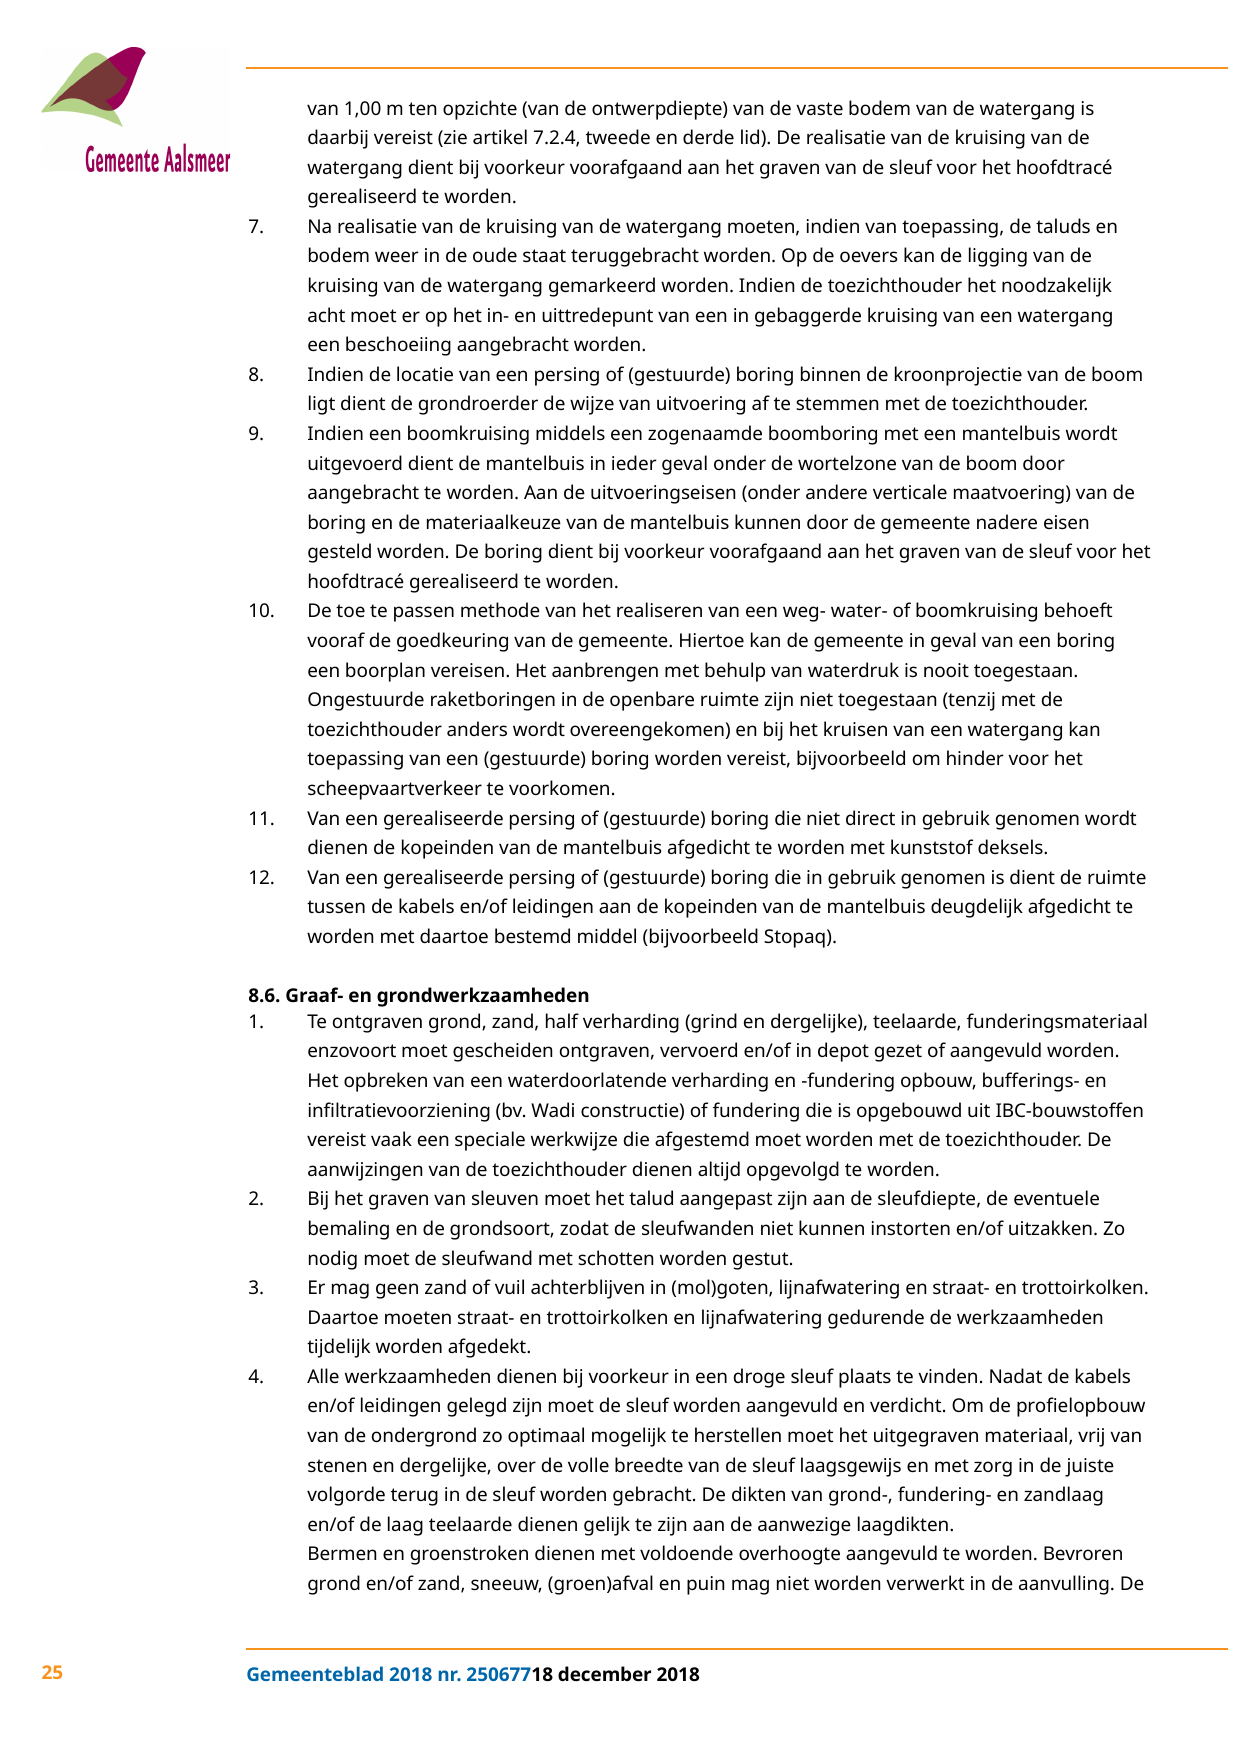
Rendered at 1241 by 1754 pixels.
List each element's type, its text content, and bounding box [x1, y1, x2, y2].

list Alle werkzaamheden dienen bij voorkeur in een droge sleuf plaats te vinden. Nadat de kabels en/of leidingen gelegd zijn moet de sleuf worden aangevuld en verdicht. Om de profielopbouw van de ondergrond zo optimaal mogelijk te herstellen moet het uitgegraven materiaal, vrij van stenen en dergelijke, over de volle breedte van de sleuf laagsgewijs en met zorg in de juiste volgorde terug in de sleuf worden gebracht. De dikten van grond-, fundering- en zandlaag en/of de laag teelaarde dienen gelijk te zijn aan de aanwezige laagdikten. [248, 1363, 1152, 1537]
list Indien de locatie van een persing of (gestuurde) boring binnen de kroonprojectie van de boom ligt dient de grondroerder de wijze van uitvoering af te stemmen met de toezichthouder. [248, 361, 1152, 416]
list De toe te passen methode van het realiseren van een weg- water- of boomkruising behoeft vooraf de goedkeuring van de gemeente. Hiertoe kan de gemeente in geval van een boring een boorplan vereisen. Het aanbrengen met behulp van waterdruk is nooit toegestaan. Ongestuurde raketboringen in de openbare ruimte zijn niet toegestaan (tenzij met de toezichthouder anders wordt overeengekomen) en bij het kruisen van een watergang kan toepassing van een (gestuurde) boring worden vereist, bijvoorbeeld om hinder voor het scheepvaartverkeer te voorkomen. [248, 598, 1152, 801]
list Van een gerealiseerde persing of (gestuurde) boring die in gebruik genomen is dient de ruimte tussen de kabels en/of leidingen aan de kopeinden van de mantelbuis deugdelijk afgedicht te worden met daartoe bestemd middel (bijvoorbeeld Stopaq). [248, 864, 1152, 949]
list van 1,00 m ten opzichte (van de ontwerpdiepte) van de vaste bodem van de watergang is daarbij vereist (zie artikel 7.2.4, tweede en derde lid). De realisatie van de kruising van de watergang dient bij voorkeur voorafgaand aan het graven van de sleuf voor het hoofdtracé gerealiseerd te worden. [248, 95, 1152, 209]
list Indien een boomkruising middels een zogenaamde boomboring met een mantelbuis wordt uitgevoerd dient de mantelbuis in ieder geval onder de wortelzone van de boom door aangebracht te worden. Aan de uitvoeringseisen (onder andere verticale maatvoering) van de boring en de materiaalkeuze van de mantelbuis kunnen door de gemeente nadere eisen gesteld worden. De boring dient bij voorkeur voorafgaand aan het graven van de sleuf voor het hoofdtracé gerealiseerd te worden. [248, 420, 1152, 594]
picture [41, 47, 231, 172]
list Te ontgraven grond, zand, half verharding (grind en dergelijke), teelaarde, funderingsmateriaal enzovoort moet gescheiden ontgraven, vervoerd en/of in depot gezet of aangevuld worden. Het opbreken van een waterdoorlatende verharding en -fundering opbouw, bufferings- en infiltratievoorziening (bv. Wadi constructie) of fundering die is opgebouwd uit IBC-bouwstoffen vereist vaak een speciale werkwijze die afgestemd moet worden met de toezichthouder. De aanwijzingen van de toezichthouder dienen altijd opgevolgd te worden. [248, 1008, 1152, 1182]
list Bij het graven van sleuven moet het talud aangepast zijn aan de sleufdiepte, de eventuele bemaling en de grondsoort, zodat de sleufwanden niet kunnen instorten en/of uitzakken. Zo nodig moet de sleufwand met schotten worden gestut. [248, 1186, 1152, 1270]
list Bermen en groenstroken dienen met voldoende overhoogte aangevuld te worden. Bevroren grond en/of zand, sneeuw, (groen)afval en puin mag niet worden verwerkt in de aanvulling. De [248, 1541, 1152, 1596]
list Van een gerealiseerde persing of (gestuurde) boring die niet direct in gebruik genomen wordt dienen de kopeinden van de mantelbuis afgedicht te worden met kunststof deksels. [248, 805, 1152, 860]
text 8.6. Graaf- en grondwerkzaamheden [248, 982, 1152, 1008]
list Na realisatie van de kruising van de watergang moeten, indien van toepassing, de taluds en bodem weer in de oude staat teruggebracht worden. Op de oevers kan de ligging van de kruising van de watergang gemarkeerd worden. Indien de toezichthouder het noodzakelijk acht moet er op het in- en uittredepunt van een in gebaggerde kruising van een watergang een beschoeiing aangebracht worden. [248, 213, 1152, 357]
list Er mag geen zand of vuil achterblijven in (mol)goten, lijnafwatering en straat- en trottoirkolken. Daartoe moeten straat- en trottoirkolken en lijnafwatering gedurende de werkzaamheden tijdelijk worden afgedekt. [248, 1274, 1152, 1359]
